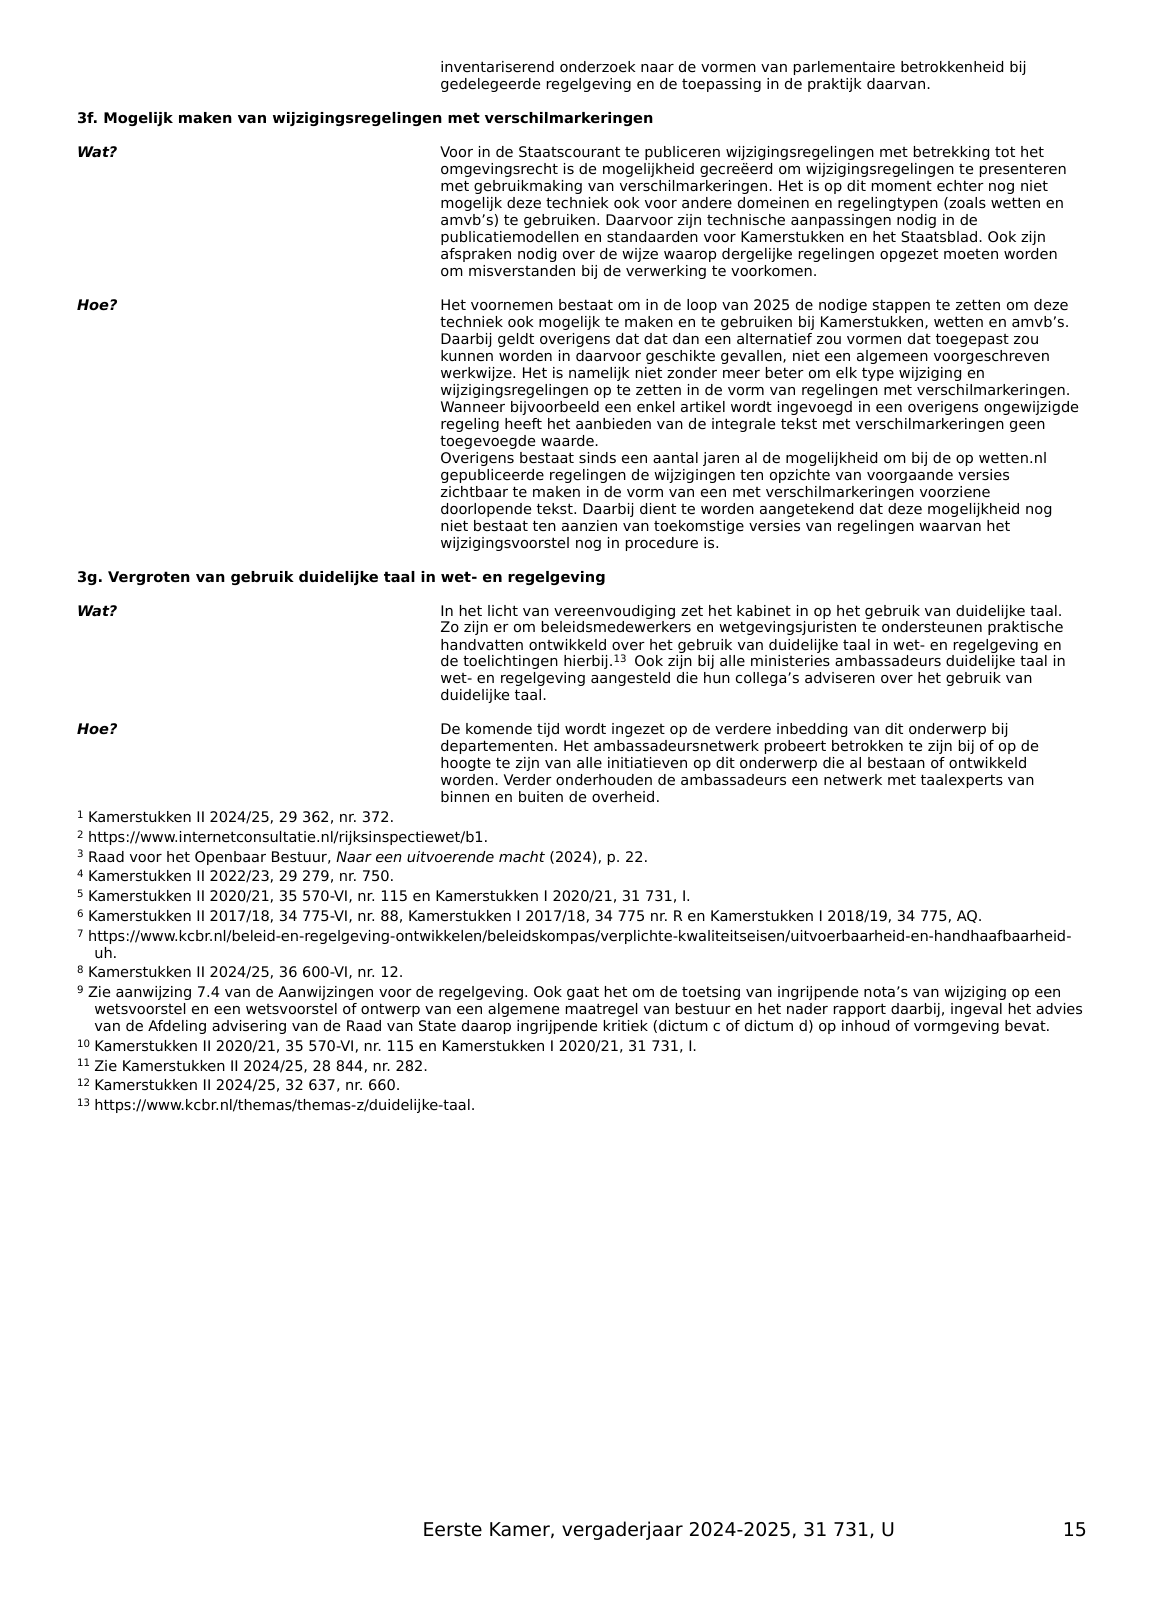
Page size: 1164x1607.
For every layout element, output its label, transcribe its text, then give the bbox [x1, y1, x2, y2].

table_cell inventariserend onderzoek naar de vormen van parlementaire betrokkenheid bij gedelegeerde regelgeving en de toepassing in de praktijk daarvan. [434, 59, 1087, 93]
table_cell Wat? [77, 144, 434, 280]
table_cell [77, 585, 434, 602]
table_cell In het licht van vereenvoudiging zet het kabinet in op het gebruik van duidelijke taal. Zo zijn er om beleidsmedewerkers en wetgevingsjuristen te ondersteunen praktische handvatten ontwikkeld over het gebruik van duidelijke taal in wet- en regelgeving en de toelichtingen hierbij.13 Ook zijn bij alle ministeries ambassadeurs duidelijke taal in wet- en regelgeving aangesteld die hun collega’s adviseren over het gebruik van duidelijke taal. [434, 603, 1087, 704]
table_cell [77, 704, 434, 721]
table_cell [77, 280, 434, 297]
table_cell Wat? [77, 603, 434, 704]
table_cell [434, 127, 1087, 144]
table_cell [434, 704, 1087, 721]
table_cell Voor in de Staatscourant te publiceren wijzigingsregelingen met betrekking tot het omgevingsrecht is de mogelijkheid gecreëerd om wijzigingsregelingen te presenteren met gebruikmaking van verschilmarkeringen. Het is op dit moment echter nog niet mogelijk deze techniek ook voor andere domeinen en regelingtypen (zoals wetten en amvb’s) te gebruiken. Daarvoor zijn technische aanpassingen nodig in de publicatiemodellen en standaarden voor Kamerstukken en het Staatsblad. Ook zijn afspraken nodig over de wijze waarop dergelijke regelingen opgezet moeten worden om misverstanden bij de verwerking te voorkomen. [434, 144, 1087, 280]
table_cell [434, 551, 1087, 568]
table_cell [434, 585, 1087, 602]
table_cell [434, 93, 1087, 110]
table_cell [77, 551, 434, 568]
table_cell Het voornemen bestaat om in de loop van 2025 de nodige stappen te zetten om deze techniek ook mogelijk te maken en te gebruiken bij Kamerstukken, wetten en amvb’s. Daarbij geldt overigens dat dat dan een alternatief zou vormen dat toegepast zou kunnen worden in daarvoor geschikte gevallen, niet een algemeen voorgeschreven werkwijze. Het is namelijk niet zonder meer beter om elk type wijziging en wijzigingsregelingen op te zetten in de vorm van regelingen met verschilmarkeringen. Wanneer bijvoorbeeld een enkel artikel wordt ingevoegd in een overigens ongewijzigde regeling heeft het aanbieden van de integrale tekst met verschilmarkeringen geen toegevoegde waarde. Overigens bestaat sinds een aantal jaren al de mogelijkheid om bij de op wetten.nl gepubliceerde regelingen de wijzigingen ten opzichte van voorgaande versies zichtbaar te maken in de vorm van een met verschilmarkeringen voorziene doorlopende tekst. Daarbij dient te worden aangetekend dat deze mogelijkheid nog niet bestaat ten aanzien van toekomstige versies van regelingen waarvan het wijzigingsvoorstel nog in procedure is. [434, 297, 1087, 551]
table_cell 1 Kamerstukken II 2024/25, 29 362, nr. 372. 2 https://www.internetconsultatie.nl/rijksinspectiewet/b1. 3 Raad voor het Openbaar Bestuur, Naar een uitvoerende macht (2024), p. 22. 4 Kamerstukken II 2022/23, 29 279, nr. 750. 5 Kamerstukken II 2020/21, 35 570-VI, nr. 115 en Kamerstukken I 2020/21, 31 731, I. 6 Kamerstukken II 2017/18, 34 775-VI, nr. 88, Kamerstukken I 2017/18, 34 775 nr. R en Kamerstukken I 2018/19, 34 775, AQ. 7 https://www.kcbr.nl/beleid-en-regelgeving-ontwikkelen/beleidskompas/verplichte-kwaliteitseisen/uitvoerbaarheid-en-handhaafbaarheid-uh. 8 Kamerstukken II 2024/25, 36 600-VI, nr. 12. 9 Zie aanwijzing 7.4 van de Aanwijzingen voor de regelgeving. Ook gaat het om de toetsing van ingrijpende nota’s van wijziging op een wetsvoorstel en een wetsvoorstel of ontwerp van een algemene maatregel van bestuur en het nader rapport daarbij, ingeval het advies van de Afdeling advisering van de Raad van State daarop ingrijpende kritiek (dictum c of dictum d) op inhoud of vormgeving bevat. 10 Kamerstukken II 2020/21, 35 570-VI, nr. 115 en Kamerstukken I 2020/21, 31 731, I. 11 Zie Kamerstukken II 2024/25, 28 844, nr. 282. 12 Kamerstukken II 2024/25, 32 637, nr. 660. 13 https://www.kcbr.nl/themas/themas-z/duidelijke-taal. [77, 806, 1087, 1114]
table_cell 3g. Vergroten van gebruik duidelijke taal in wet- en regelgeving [77, 569, 1087, 585]
table_cell Hoe? [77, 297, 434, 551]
table_cell 3f. Mogelijk maken van wijzigingsregelingen met verschilmarkeringen [77, 110, 1087, 127]
table_cell [77, 93, 434, 110]
table_cell [434, 280, 1087, 297]
table_cell Hoe? [77, 721, 434, 806]
table_cell [77, 127, 434, 144]
table_cell [77, 59, 434, 93]
table_cell De komende tijd wordt ingezet op de verdere inbedding van dit onderwerp bij departementen. Het ambassadeursnetwerk probeert betrokken te zijn bij of op de hoogte te zijn van alle initiatieven op dit onderwerp die al bestaan of ontwikkeld worden. Verder onderhouden de ambassadeurs een netwerk met taalexperts van binnen en buiten de overheid. [434, 721, 1087, 806]
